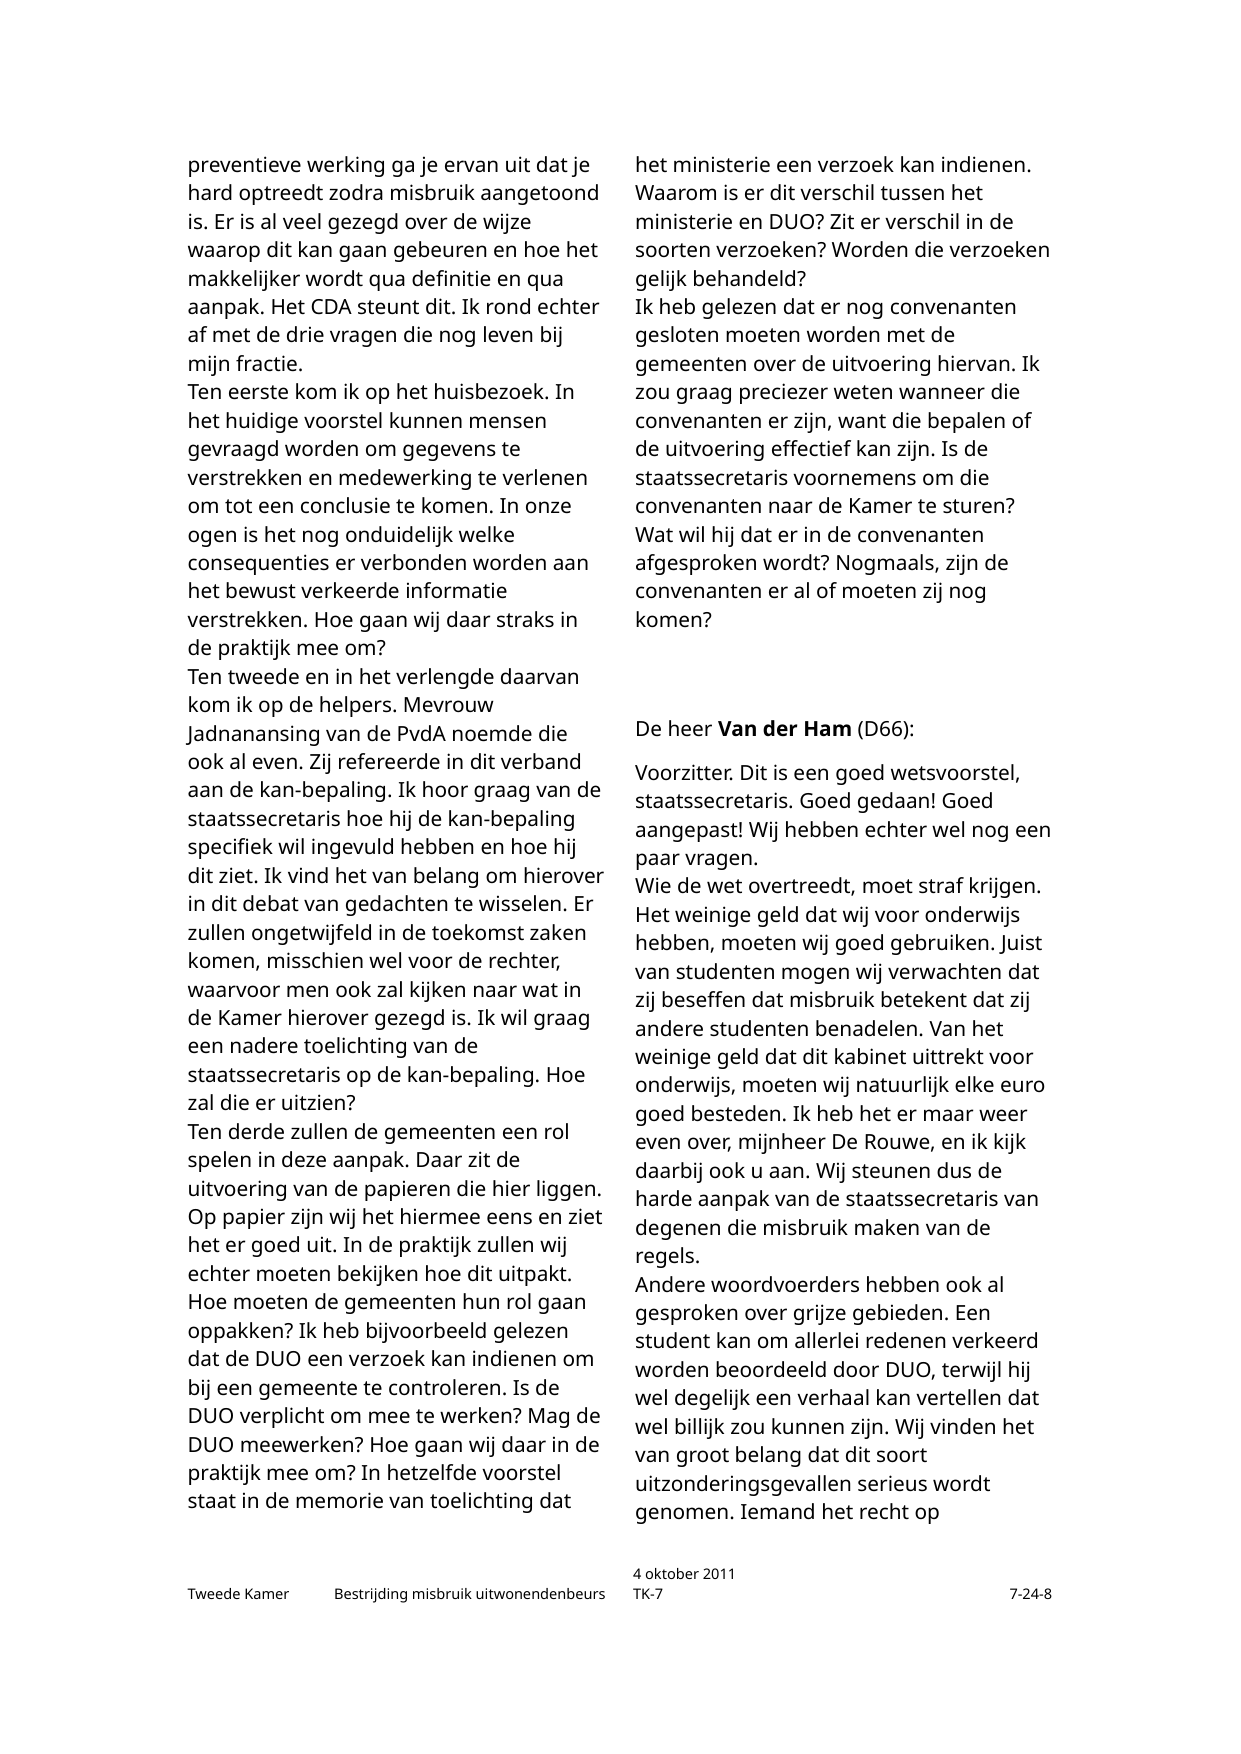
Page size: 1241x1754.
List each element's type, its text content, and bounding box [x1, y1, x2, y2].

text Ik heb gelezen dat er nog convenanten gesloten moeten worden met de gemeenten over de uitvoering hiervan. Ik zou graag preciezer weten wanneer die convenanten er zijn, want die bepalen of de uitvoering effectief kan zijn. Is de staatssecretaris voornemens om die convenanten naar de Kamer te sturen? Wat wil hij dat er in de convenanten afgesproken wordt? Nogmaals, zijn de convenanten er al of moeten zij nog komen? [635, 292, 1053, 633]
text het ministerie een verzoek kan indienen. Waarom is er dit verschil tussen het ministerie en DUO? Zit er verschil in de soorten verzoeken? Worden die verzoeken gelijk behandeld? [635, 150, 1053, 292]
text Wie de wet overtreedt, moet straf krijgen. Het weinige geld dat wij voor onderwijs hebben, moeten wij goed gebruiken. Juist van studenten mogen wij verwachten dat zij beseffen dat misbruik betekent dat zij andere studenten benadelen. Van het weinige geld dat dit kabinet uittrekt voor onderwijs, moeten wij natuurlijk elke euro goed besteden. Ik heb het er maar weer even over, mijnheer De Rouwe, en ik kijk daarbij ook u aan. Wij steunen dus de harde aanpak van de staatssecretaris van degenen die misbruik maken van de regels. [635, 872, 1053, 1270]
text De heer Van der Ham (D66): [635, 714, 1053, 743]
text Ten derde zullen de gemeenten een rol spelen in deze aanpak. Daar zit de uitvoering van de papieren die hier liggen. Op papier zijn wij het hiermee eens en ziet het er goed uit. In de praktijk zullen wij echter moeten bekijken hoe dit uitpakt. Hoe moeten de gemeenten hun rol gaan oppakken? Ik heb bijvoorbeeld gelezen dat de DUO een verzoek kan indienen om bij een gemeente te controleren. Is de DUO verplicht om mee te werken? Mag de DUO meewerken? Hoe gaan wij daar in de praktijk mee om? In hetzelfde voorstel staat in de memorie van toelichting dat [187, 1117, 605, 1515]
text Ten tweede en in het verlengde daarvan kom ik op de helpers. Mevrouw Jadnanansing van de PvdA noemde die ook al even. Zij refereerde in dit verband aan de kan-bepaling. Ik hoor graag van de staatssecretaris hoe hij de kan-bepaling specifiek wil ingevuld hebben en hoe hij dit ziet. Ik vind het van belang om hierover in dit debat van gedachten te wisselen. Er zullen ongetwijfeld in de toekomst zaken komen, misschien wel voor de rechter, waarvoor men ook zal kijken naar wat in de Kamer hierover gezegd is. Ik wil graag een nadere toelichting van de staatssecretaris op de kan-bepaling. Hoe zal die er uitzien? [187, 662, 605, 1117]
text preventieve werking ga je ervan uit dat je hard optreedt zodra misbruik aangetoond is. Er is al veel gezegd over de wijze waarop dit kan gaan gebeuren en hoe het makkelijker wordt qua definitie en qua aanpak. Het CDA steunt dit. Ik rond echter af met de drie vragen die nog leven bij mijn fractie. [187, 150, 605, 377]
text Ten eerste kom ik op het huisbezoek. In het huidige voorstel kunnen mensen gevraagd worden om gegevens te verstrekken en medewerking te verlenen om tot een conclusie te komen. In onze ogen is het nog onduidelijk welke consequenties er verbonden worden aan het bewust verkeerde informatie verstrekken. Hoe gaan wij daar straks in de praktijk mee om? [187, 377, 605, 662]
text  [635, 663, 1053, 692]
text Voorzitter. Dit is een goed wetsvoorstel, staatssecretaris. Goed gedaan! Goed aangepast! Wij hebben echter wel nog een paar vragen. [635, 758, 1053, 872]
text Andere woordvoerders hebben ook al gesproken over grijze gebieden. Een student kan om allerlei redenen verkeerd worden beoordeeld door DUO, terwijl hij wel degelijk een verhaal kan vertellen dat wel billijk zou kunnen zijn. Wij vinden het van groot belang dat dit soort uitzonderingsgevallen serieus wordt genomen. Iemand het recht op [635, 1270, 1053, 1526]
